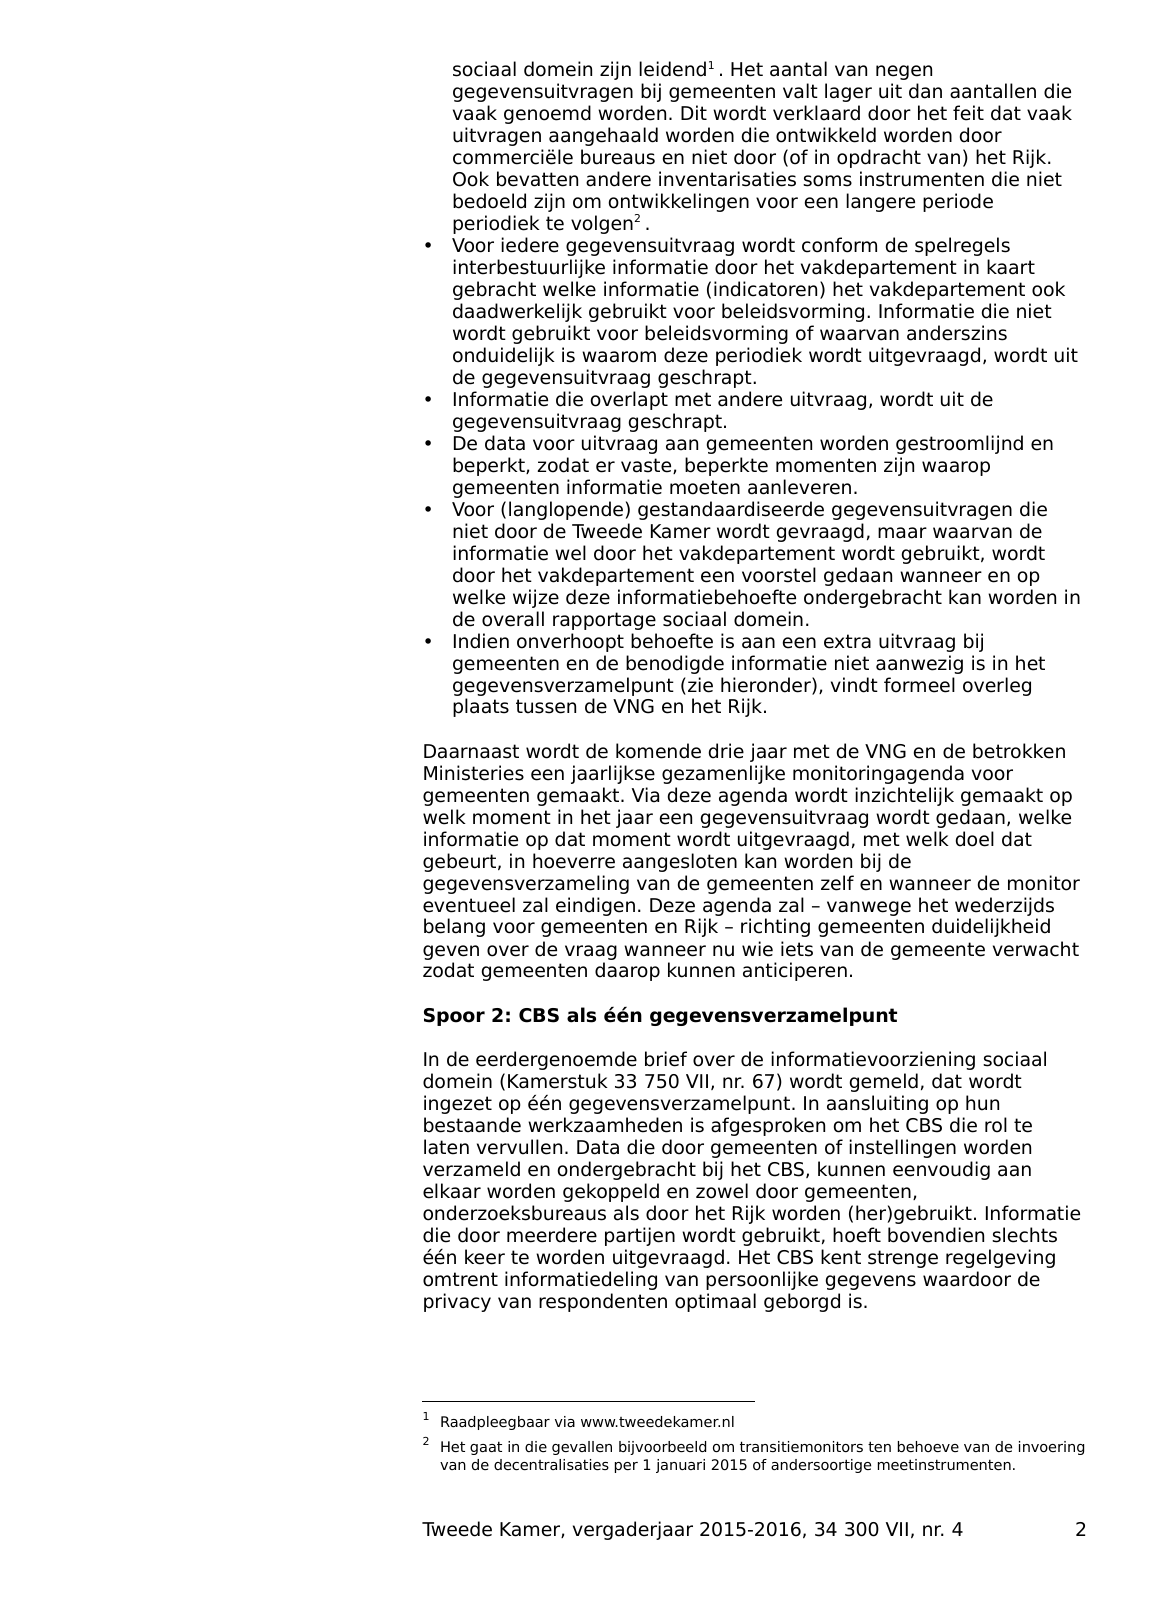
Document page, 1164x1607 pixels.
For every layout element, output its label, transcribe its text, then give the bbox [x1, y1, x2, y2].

text sociaal domein zijn leidend. Het aantal van negen gegevensuitvragen bij gemeenten valt lager uit dan aantallen die vaak genoemd worden. Dit wordt verklaard door het feit dat vaak uitvragen aangehaald worden die ontwikkeld worden door commerciële bureaus en niet door (of in opdracht van) het Rijk. Ook bevatten andere inventarisaties soms instrumenten die niet bedoeld zijn om ontwikkelingen voor een langere periode periodiek te volgen. [422, 59, 1087, 235]
text Het gaat in die gevallen bijvoorbeeld om transitiemonitors ten behoeve van de invoering van de decentralisaties per 1 januari 2015 of andersoortige meetinstrumenten. [422, 1435, 1087, 1474]
text Raadpleegbaar via www.tweedekamer.nl [422, 1410, 1087, 1432]
text • Indien onverhoopt behoefte is aan een extra uitvraag bij gemeenten en de benodigde informatie niet aanwezig is in het gegevensverzamelpunt (zie hieronder), vindt formeel overleg plaats tussen de VNG en het Rijk. [422, 631, 1087, 718]
text • De data voor uitvraag aan gemeenten worden gestroomlijnd en beperkt, zodat er vaste, beperkte momenten zijn waarop gemeenten informatie moeten aanleveren. [422, 433, 1087, 499]
text Daarnaast wordt de komende drie jaar met de VNG en de betrokken Ministeries een jaarlijkse gezamenlijke monitoringagenda voor gemeenten gemaakt. Via deze agenda wordt inzichtelijk gemaakt op welk moment in het jaar een gegevensuitvraag wordt gedaan, welke informatie op dat moment wordt uitgevraagd, met welk doel dat gebeurt, in hoeverre aangesloten kan worden bij de gegevensverzameling van de gemeenten zelf en wanneer de monitor eventueel zal eindigen. Deze agenda zal – vanwege het wederzijds belang voor gemeenten en Rijk – richting gemeenten duidelijkheid geven over de vraag wanneer nu wie iets van de gemeente verwacht zodat gemeenten daarop kunnen anticiperen. [422, 741, 1087, 982]
text In de eerdergenoemde brief over de informatievoorziening sociaal domein (Kamerstuk 33 750 VII, nr. 67) wordt gemeld, dat wordt ingezet op één gegevensverzamelpunt. In aansluiting op hun bestaande werkzaamheden is afgesproken om het CBS die rol te laten vervullen. Data die door gemeenten of instellingen worden verzameld en ondergebracht bij het CBS, kunnen eenvoudig aan elkaar worden gekoppeld en zowel door gemeenten, onderzoeksbureaus als door het Rijk worden (her)gebruikt. Informatie die door meerdere partijen wordt gebruikt, hoeft bovendien slechts één keer te worden uitgevraagd. Het CBS kent strenge regelgeving omtrent informatiedeling van persoonlijke gegevens waardoor de privacy van respondenten optimaal geborgd is. [422, 1049, 1087, 1312]
text • Voor (langlopende) gestandaardiseerde gegevensuitvragen die niet door de Tweede Kamer wordt gevraagd, maar waarvan de informatie wel door het vakdepartement wordt gebruikt, wordt door het vakdepartement een voorstel gedaan wanneer en op welke wijze deze informatiebehoefte ondergebracht kan worden in de overall rapportage sociaal domein. [422, 499, 1087, 631]
text • Informatie die overlapt met andere uitvraag, wordt uit de gegevensuitvraag geschrapt. [422, 389, 1087, 433]
subtitle Spoor 2: CBS als één gegevensverzamelpunt [422, 1004, 1087, 1027]
text • Voor iedere gegevensuitvraag wordt conform de spelregels interbestuurlijke informatie door het vakdepartement in kaart gebracht welke informatie (indicatoren) het vakdepartement ook daadwerkelijk gebruikt voor beleidsvorming. Informatie die niet wordt gebruikt voor beleidsvorming of waarvan anderszins onduidelijk is waarom deze periodiek wordt uitgevraagd, wordt uit de gegevensuitvraag geschrapt. [422, 235, 1087, 389]
